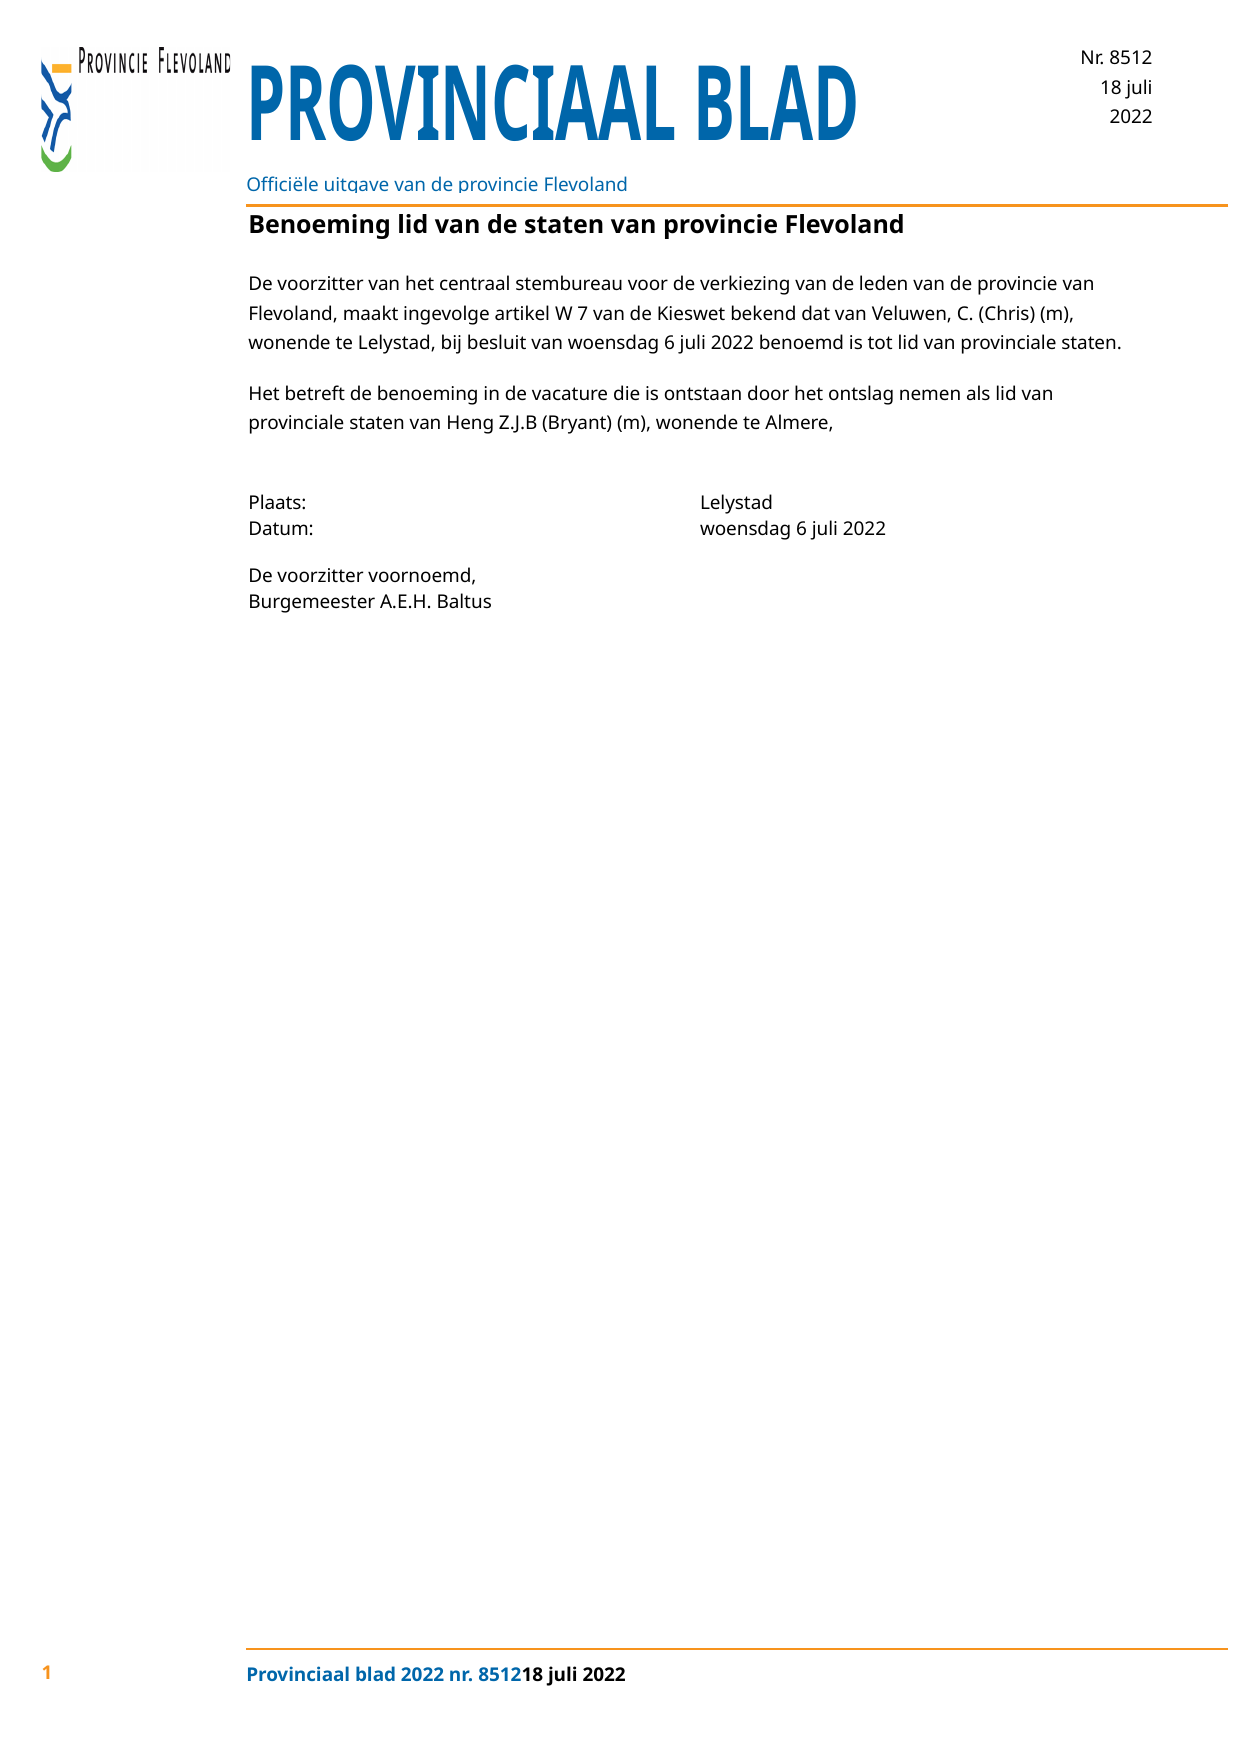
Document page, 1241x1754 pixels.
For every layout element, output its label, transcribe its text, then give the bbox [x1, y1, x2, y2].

table_cell Datum: [248, 515, 700, 541]
text De voorzitter van het centraal stembureau voor de verkiezing van de leden van de provincie van Flevoland, maakt ingevolge artikel W 7 van de Kieswet bekend dat van Veluwen, C. (Chris) (m), wonende te Lelystad, bij besluit van woensdag 6 juli 2022 benoemd is tot lid van provinciale staten. [248, 270, 1152, 355]
table_cell woensdag 6 juli 2022 [700, 515, 1152, 541]
text Het betreft de benoeming in de vacature die is ontstaan door het ontslag nemen als lid van provinciale staten van Heng Z.J.B (Bryant) (m), wonende te Almere, [248, 380, 1152, 435]
text Benoeming lid van de staten van provincie Flevoland [248, 207, 1152, 241]
text Burgemeester A.E.H. Baltus [248, 588, 1152, 614]
picture [41, 47, 231, 172]
text De voorzitter voornoemd, [248, 562, 1152, 588]
table_header Plaats: [248, 490, 700, 515]
table_header Lelystad [700, 490, 1152, 515]
